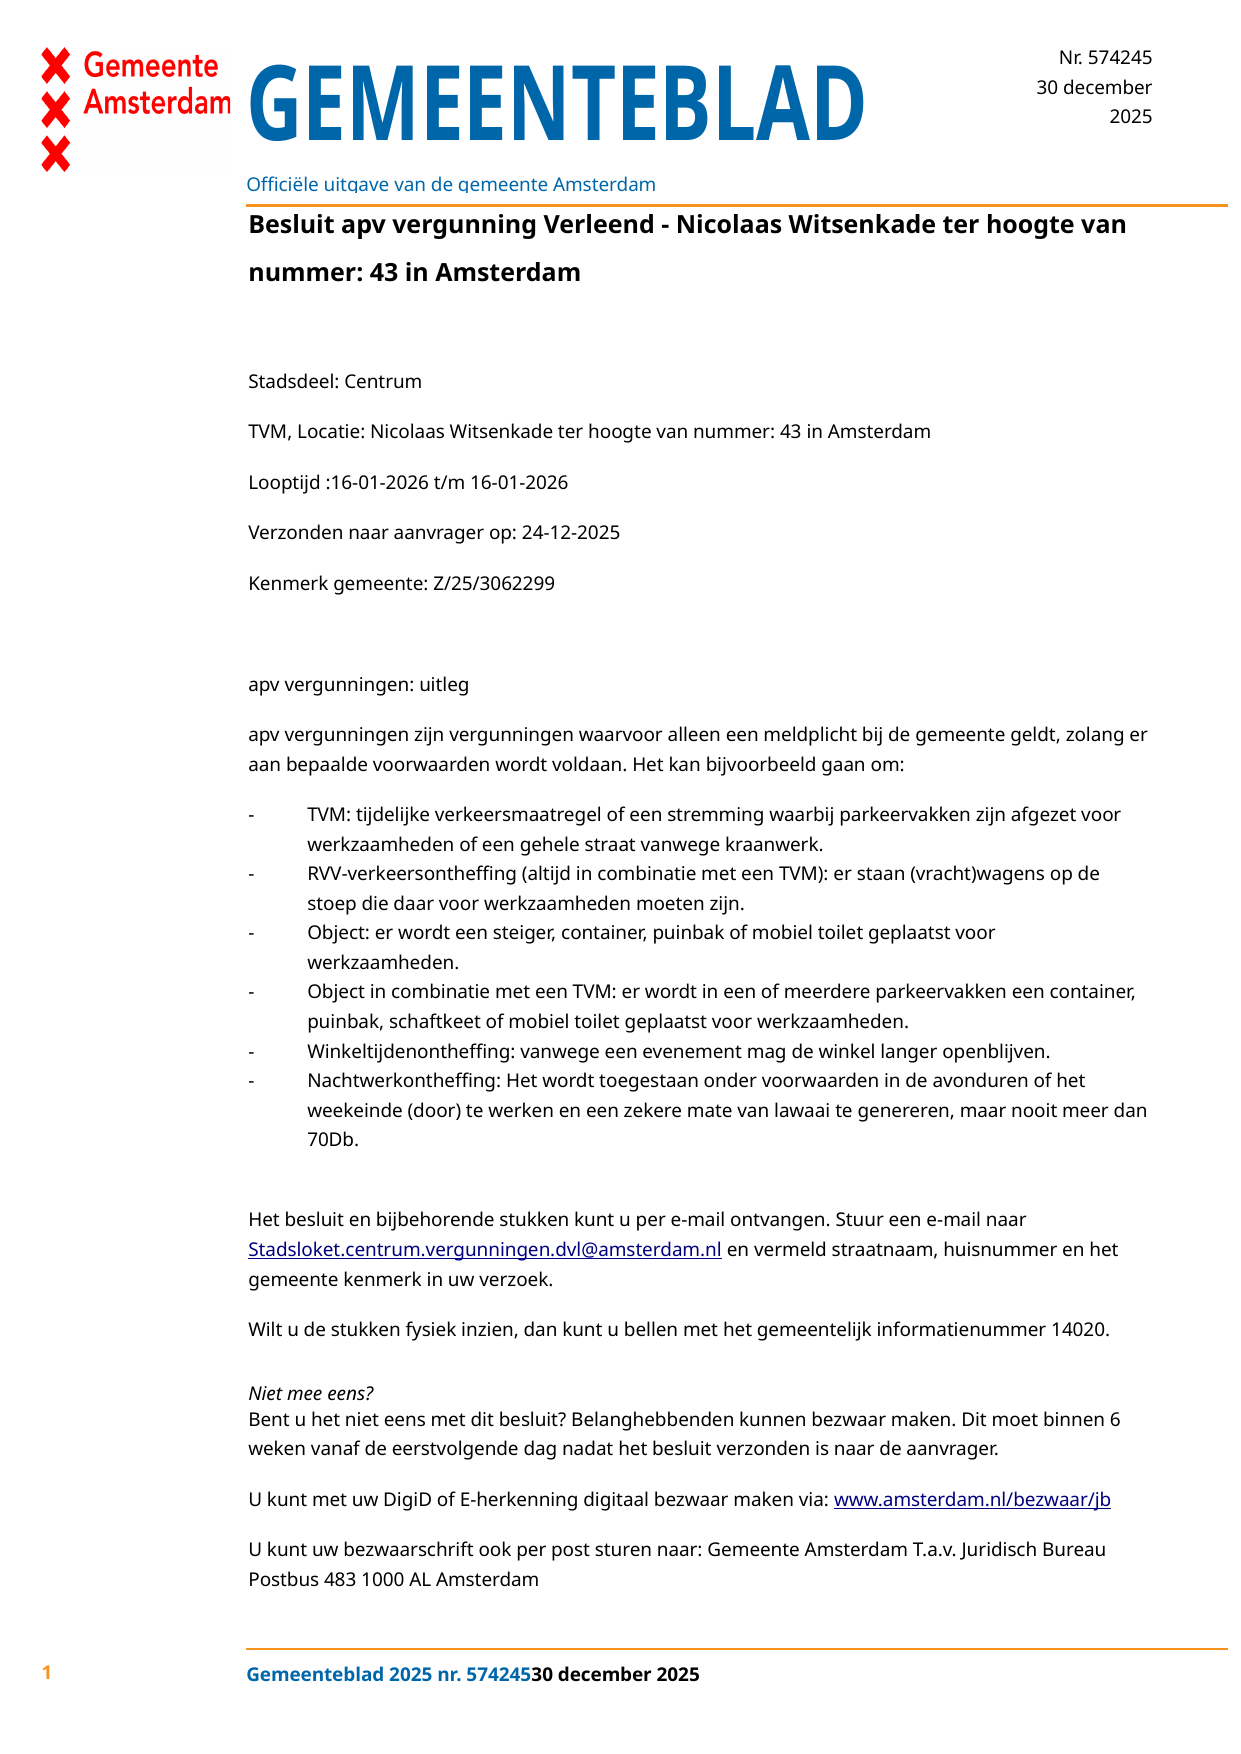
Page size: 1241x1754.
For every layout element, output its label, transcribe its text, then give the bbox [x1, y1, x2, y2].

list Object: er wordt een steiger, container, puinbak of mobiel toilet geplaatst voor werkzaamheden. [248, 919, 1152, 975]
text Besluit apv vergunning Verleend - Nicolaas Witsenkade ter hoogte van nummer: 43 in Amsterdam [248, 207, 1152, 288]
list Winkeltijdenontheffing: vanwege een evenement mag de winkel langer openblijven. [248, 1038, 1152, 1064]
text Bent u het niet eens met dit besluit? Belanghebbenden kunnen bezwaar maken. Dit moet binnen 6 weken vanaf de eerstvolgende dag nadat het besluit verzonden is naar de aanvrager. [248, 1406, 1152, 1461]
text Kenmerk gemeente: Z/25/3062299 [248, 570, 1152, 596]
text apv vergunningen zijn vergunningen waarvoor alleen een meldplicht bij de gemeente geldt, zolang er aan bepaalde voorwaarden wordt voldaan. Het kan bijvoorbeeld gaan om: [248, 721, 1152, 777]
text Wilt u de stukken fysiek inzien, dan kunt u bellen met het gemeentelijk informatienummer 14020. [248, 1316, 1152, 1342]
list TVM: tijdelijke verkeersmaatregel of een stremming waarbij parkeervakken zijn afgezet voor werkzaamheden of een gehele straat vanwege kraanwerk. [248, 801, 1152, 857]
text Verzonden naar aanvrager op: 24-12-2025 [248, 519, 1152, 545]
text Het besluit en bijbehorende stukken kunt u per e-mail ontvangen. Stuur een e-mail naar Stadsloket.centrum.vergunningen.dvl@amsterdam.nl en vermeld straatnaam, huisnummer en het gemeente kenmerk in uw verzoek. [248, 1207, 1152, 1292]
list Nachtwerkontheffing: Het wordt toegestaan onder voorwaarden in de avonduren of het weekeinde (door) te werken en een zekere mate van lawaai te genereren, maar nooit meer dan 70Db. [248, 1067, 1152, 1152]
list RVV-verkeersontheffing (altijd in combinatie met een TVM): er staan (vracht)wagens op de stoep die daar voor werkzaamheden moeten zijn. [248, 860, 1152, 916]
text TVM, Locatie: Nicolaas Witsenkade ter hoogte van nummer: 43 in Amsterdam [248, 419, 1152, 444]
text U kunt uw bezwaarschrift ook per post sturen naar: Gemeente Amsterdam T.a.v. Juridisch Bureau Postbus 483 1000 AL Amsterdam [248, 1536, 1152, 1592]
text U kunt met uw DigiD of E-herkenning digitaal bezwaar maken via: www.amsterdam.nl/bezwaar/jb [248, 1486, 1152, 1512]
list Object in combinatie met een TVM: er wordt in een of meerdere parkeervakken een container, puinbak, schaftkeet of mobiel toilet geplaatst voor werkzaamheden. [248, 979, 1152, 1034]
text Niet mee eens? [248, 1380, 1152, 1406]
text Looptijd :16-01-2026 t/m 16-01-2026 [248, 469, 1152, 495]
picture [41, 47, 231, 172]
text Stadsdeel: Centrum [248, 368, 1152, 394]
text apv vergunningen: uitleg [248, 671, 1152, 697]
